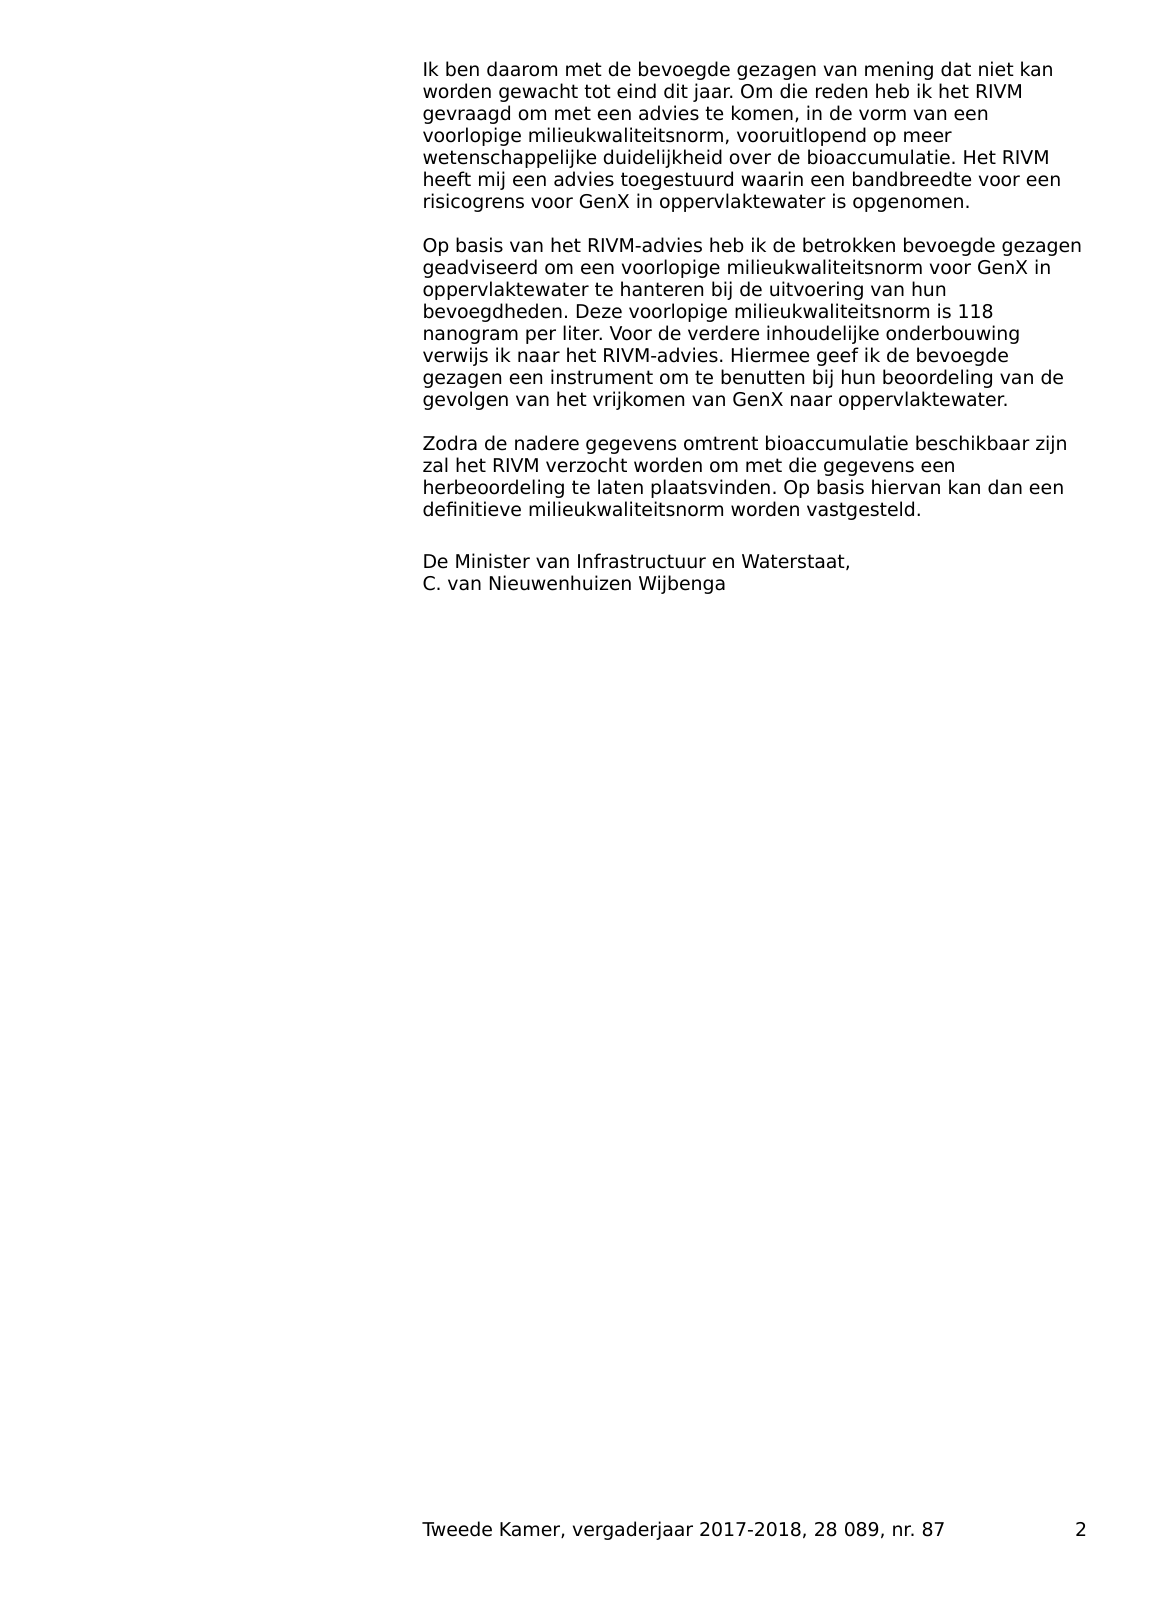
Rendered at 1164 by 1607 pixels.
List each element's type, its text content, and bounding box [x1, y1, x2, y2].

text De Minister van Infrastructuur en Waterstaat, C. van Nieuwenhuizen Wijbenga [422, 551, 1087, 595]
text Ik ben daarom met de bevoegde gezagen van mening dat niet kan worden gewacht tot eind dit jaar. Om die reden heb ik het RIVM gevraagd om met een advies te komen, in de vorm van een voorlopige milieukwaliteitsnorm, vooruitlopend op meer wetenschappelijke duidelijkheid over de bioaccumulatie. Het RIVM heeft mij een advies toegestuurd waarin een bandbreedte voor een risicogrens voor GenX in oppervlaktewater is opgenomen. [422, 59, 1087, 213]
text Op basis van het RIVM-advies heb ik de betrokken bevoegde gezagen geadviseerd om een voorlopige milieukwaliteitsnorm voor GenX in oppervlaktewater te hanteren bij de uitvoering van hun bevoegdheden. Deze voorlopige milieukwaliteitsnorm is 118 nanogram per liter. Voor de verdere inhoudelijke onderbouwing verwijs ik naar het RIVM-advies. Hiermee geef ik de bevoegde gezagen een instrument om te benutten bij hun beoordeling van de gevolgen van het vrijkomen van GenX naar oppervlaktewater. [422, 235, 1087, 411]
text Zodra de nadere gegevens omtrent bioaccumulatie beschikbaar zijn zal het RIVM verzocht worden om met die gegevens een herbeoordeling te laten plaatsvinden. Op basis hiervan kan dan een definitieve milieukwaliteitsnorm worden vastgesteld. [422, 433, 1087, 521]
